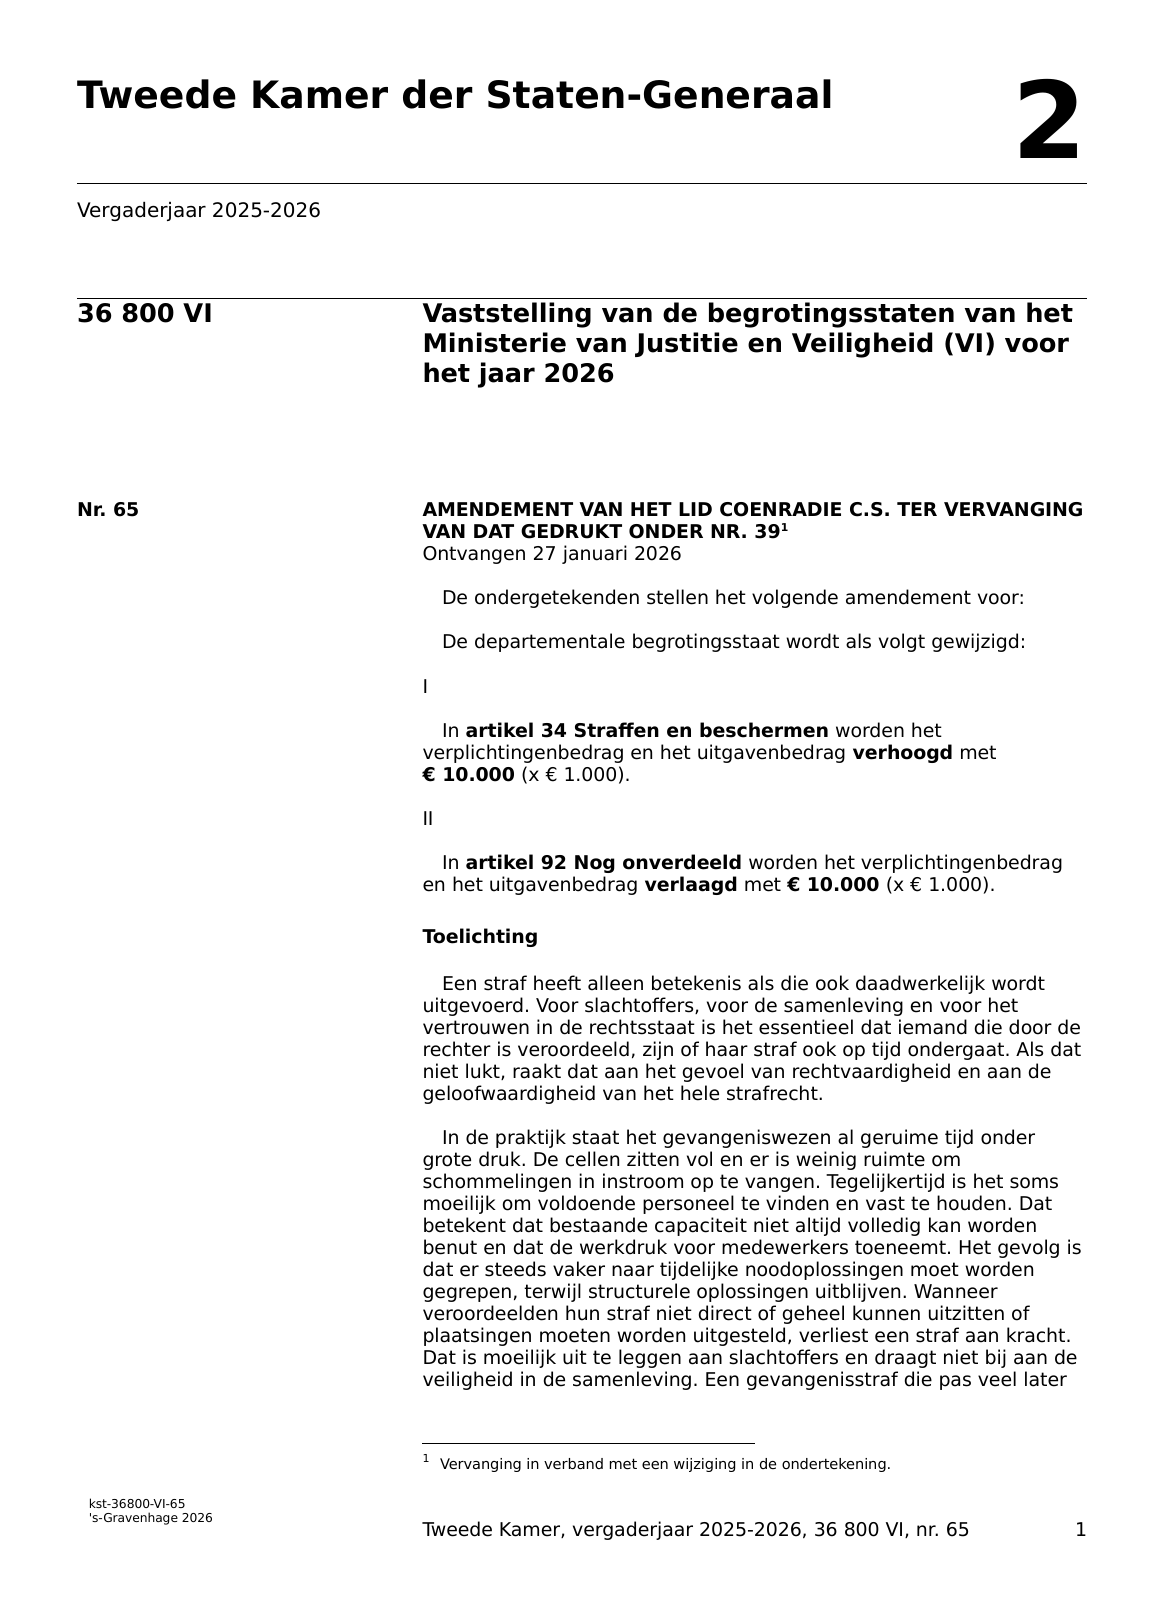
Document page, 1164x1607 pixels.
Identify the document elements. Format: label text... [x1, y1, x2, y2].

text Vervanging in verband met een wijziging in de ondertekening. [422, 1452, 1087, 1474]
text kst-36800-VI-65 [88, 1497, 323, 1511]
subtitle Toelichting [422, 926, 1087, 948]
text In de praktijk staat het gevangeniswezen al geruime tijd onder grote druk. De cellen zitten vol en er is weinig ruimte om schommelingen in instroom op te vangen. Tegelijkertijd is het soms moeilijk om voldoende personeel te vinden en vast te houden. Dat betekent dat bestaande capaciteit niet altijd volledig kan worden benut en dat de werkdruk voor medewerkers toeneemt. Het gevolg is dat er steeds vaker naar tijdelijke noodoplossingen moet worden gegrepen, terwijl structurele oplossingen uitblijven. Wanneer veroordeelden hun straf niet direct of geheel kunnen uitzitten of plaatsingen moeten worden uitgesteld, verliest een straf aan kracht. Dat is moeilijk uit te leggen aan slachtoffers en draagt niet bij aan de veiligheid in de samenleving. Een gevangenisstraf die pas veel later [422, 1127, 1087, 1391]
text Een straf heeft alleen betekenis als die ook daadwerkelijk wordt uitgevoerd. Voor slachtoffers, voor de samenleving en voor het vertrouwen in de rechtsstaat is het essentieel dat iemand die door de rechter is veroordeeld, zijn of haar straf ook op tijd ondergaat. Als dat niet lukt, raakt dat aan het gevoel van rechtvaardigheid en aan de geloofwaardigheid van het hele strafrecht. [422, 973, 1087, 1105]
table_header 2 [886, 59, 1087, 183]
text II [422, 808, 1087, 830]
text I [422, 676, 1087, 697]
subtitle 36 800 VI Vaststelling van de begrotingsstaten van het Ministerie van Justitie en Veiligheid (VI) voor het jaar 2026 [77, 299, 1087, 388]
text In artikel 34 Straffen en beschermen worden het verplichtingenbedrag en het uitgavenbedrag verhoogd met € 10.000 (x € 1.000). [422, 720, 1087, 786]
text 's-Gravenhage 2026 [88, 1511, 323, 1525]
text Ontvangen 27 januari 2026 [422, 543, 1087, 565]
text In artikel 92 Nog onverdeeld worden het verplichtingenbedrag en het uitgavenbedrag verlaagd met € 10.000 (x € 1.000). [422, 852, 1087, 896]
subtitle Nr. 65 AMENDEMENT VAN HET LID COENRADIE C.S. TER VERVANGING VAN DAT GEDRUKT ONDER NR. 39 [77, 499, 1087, 543]
table_header Tweede Kamer der Staten-Generaal [77, 59, 886, 183]
table_cell Vergaderjaar 2025-2026 [77, 184, 1087, 298]
text De ondergetekenden stellen het volgende amendement voor: [422, 587, 1087, 609]
text De departementale begrotingsstaat wordt als volgt gewijzigd: [422, 631, 1087, 653]
